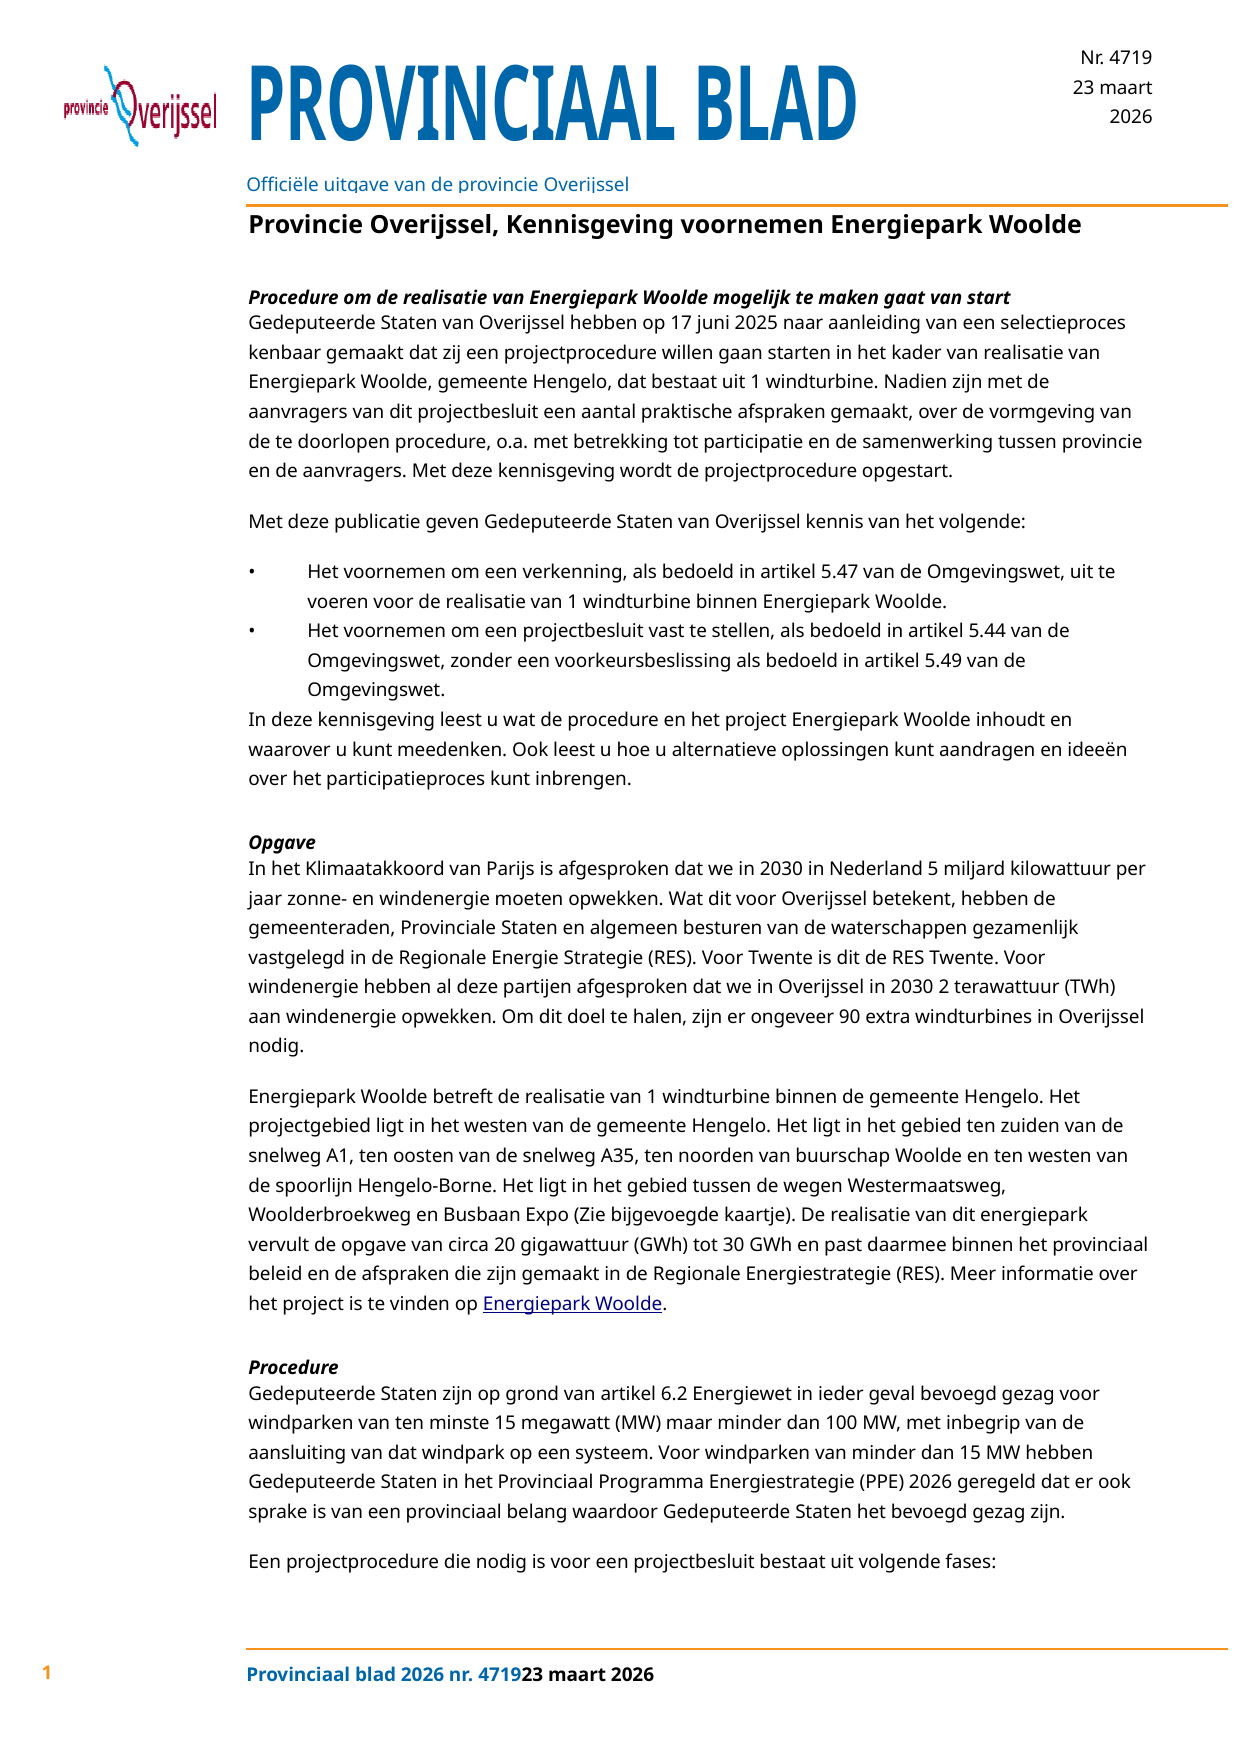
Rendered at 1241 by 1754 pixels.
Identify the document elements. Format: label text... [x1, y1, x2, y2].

text Opgave [248, 829, 1152, 855]
list Het voornemen om een verkenning, als bedoeld in artikel 5.47 van de Omgevingswet, uit te voeren voor de realisatie van 1 windturbine binnen Energiepark Woolde. [248, 558, 1152, 614]
text Gedeputeerde Staten zijn op grond van artikel 6.2 Energiewet in ieder geval bevoegd gezag voor windparken van ten minste 15 megawatt (MW) maar minder dan 100 MW, met inbegrip van de aansluiting van dat windpark op een systeem. Voor windparken van minder dan 15 MW hebben Gedeputeerde Staten in het Provinciaal Programma Energiestrategie (PPE) 2026 geregeld dat er ook sprake is van een provinciaal belang waardoor Gedeputeerde Staten het bevoegd gezag zijn. [248, 1380, 1152, 1524]
text Procedure om de realisatie van Energiepark Woolde mogelijk te maken gaat van start [248, 284, 1152, 309]
text Procedure [248, 1354, 1152, 1380]
text Een projectprocedure die nodig is voor een projectbesluit bestaat uit volgende fases: [248, 1548, 1152, 1574]
picture [41, 47, 231, 172]
text Energiepark Woolde betreft de realisatie van 1 windturbine binnen de gemeente Hengelo. Het projectgebied ligt in het westen van de gemeente Hengelo. Het ligt in het gebied ten zuiden van de snelweg A1, ten oosten van de snelweg A35, ten noorden van buurschap Woolde en ten westen van de spoorlijn Hengelo-Borne. Het ligt in het gebied tussen de wegen Westermaatsweg, Woolderbroekweg en Busbaan Expo (Zie bijgevoegde kaartje). De realisatie van dit energiepark vervult de opgave van circa 20 gigawattuur (GWh) tot 30 GWh en past daarmee binnen het provinciaal beleid en de afspraken die zijn gemaakt in de Regionale Energiestrategie (RES). Meer informatie over het project is te vinden op Energiepark Woolde. [248, 1083, 1152, 1316]
text In deze kennisgeving leest u wat de procedure en het project Energiepark Woolde inhoudt en waarover u kunt meedenken. Ook leest u hoe u alternatieve oplossingen kunt aandragen en ideeën over het participatieproces kunt inbrengen. [248, 706, 1152, 791]
text Provincie Overijssel, Kennisgeving voornemen Energiepark Woolde [248, 207, 1152, 241]
text In het Klimaatakkoord van Parijs is afgesproken dat we in 2030 in Nederland 5 miljard kilowattuur per jaar zonne- en windenergie moeten opwekken. Wat dit voor Overijssel betekent, hebben de gemeenteraden, Provinciale Staten en algemeen besturen van de waterschappen gezamenlijk vastgelegd in de Regionale Energie Strategie (RES). Voor Twente is dit de RES Twente. Voor windenergie hebben al deze partijen afgesproken dat we in Overijssel in 2030 2 terawattuur (TWh) aan windenergie opwekken. Om dit doel te halen, zijn er ongeveer 90 extra windturbines in Overijssel nodig. [248, 855, 1152, 1058]
text Met deze publicatie geven Gedeputeerde Staten van Overijssel kennis van het volgende: [248, 508, 1152, 534]
list Het voornemen om een projectbesluit vast te stellen, als bedoeld in artikel 5.44 van de Omgevingswet, zonder een voorkeursbeslissing als bedoeld in artikel 5.49 van de Omgevingswet. [248, 617, 1152, 702]
text Gedeputeerde Staten van Overijssel hebben op 17 juni 2025 naar aanleiding van een selectieproces kenbaar gemaakt dat zij een projectprocedure willen gaan starten in het kader van realisatie van Energiepark Woolde, gemeente Hengelo, dat bestaat uit 1 windturbine. Nadien zijn met de aanvragers van dit projectbesluit een aantal praktische afspraken gemaakt, over de vormgeving van de te doorlopen procedure, o.a. met betrekking tot participatie en de samenwerking tussen provincie en de aanvragers. Met deze kennisgeving wordt de projectprocedure opgestart. [248, 309, 1152, 483]
